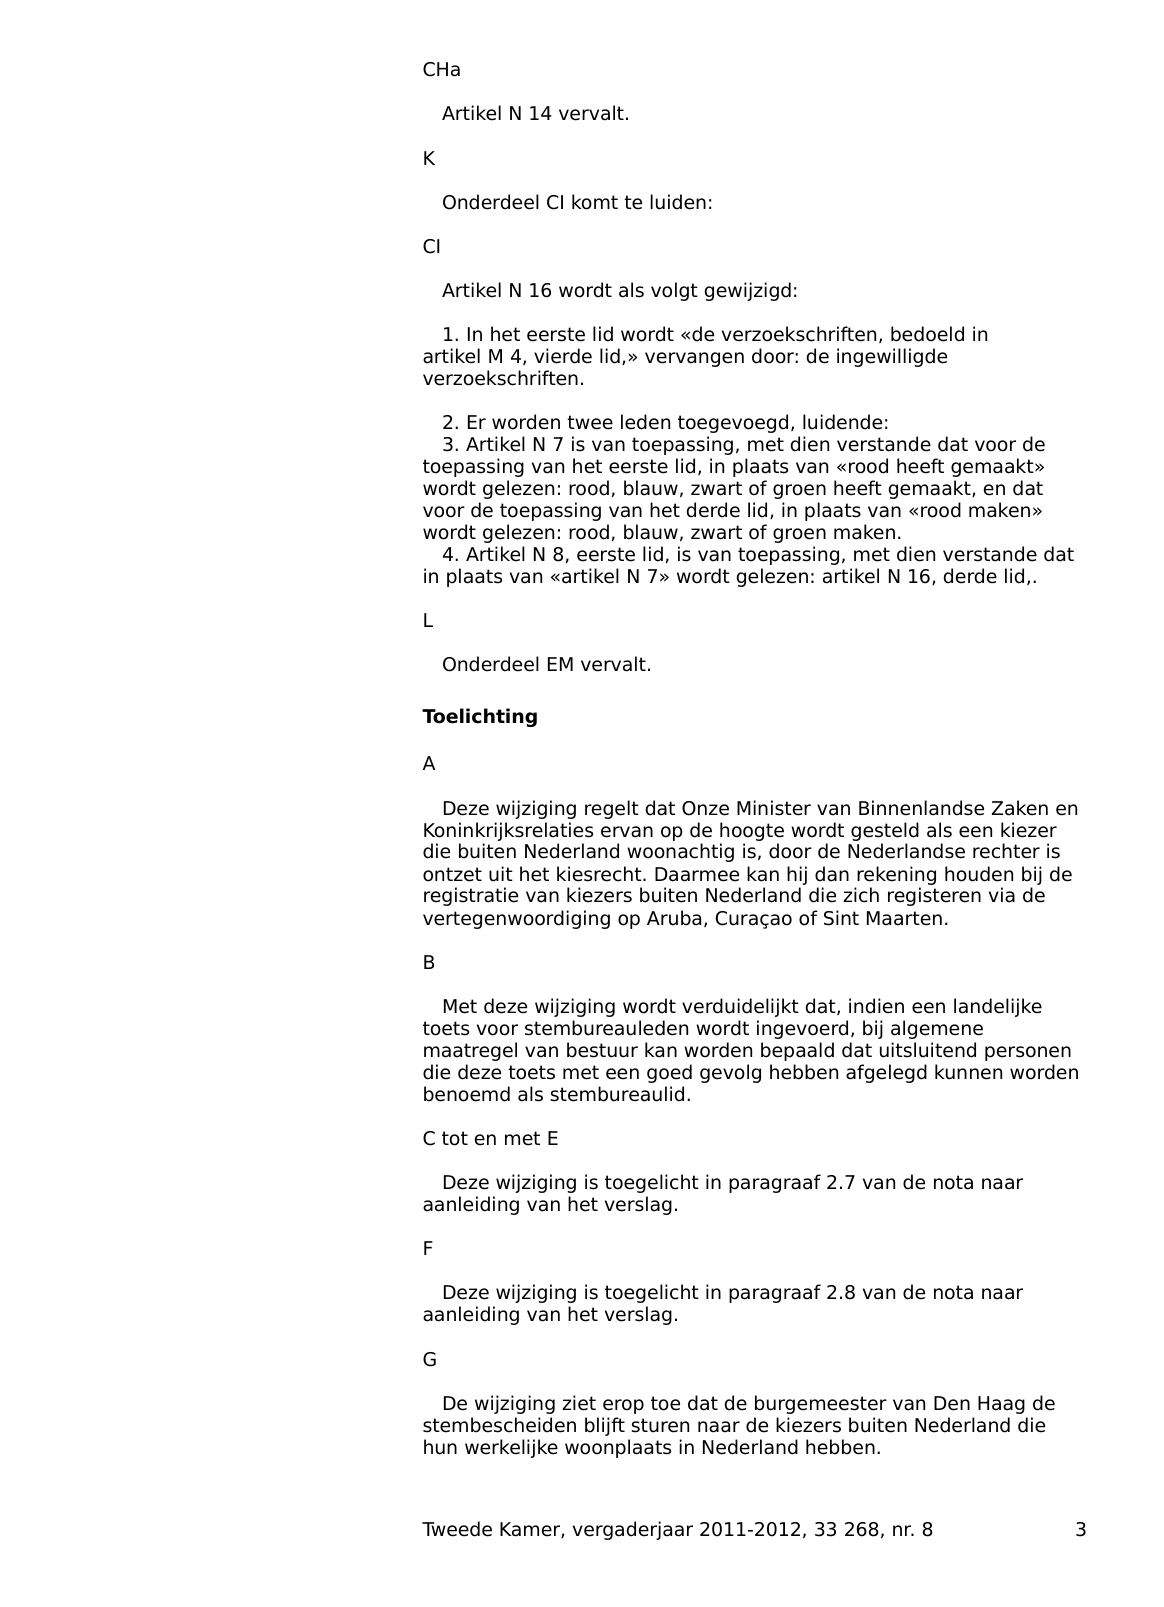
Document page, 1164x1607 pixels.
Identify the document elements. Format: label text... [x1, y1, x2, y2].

text 2. Er worden twee leden toegevoegd, luidende: [422, 412, 1087, 434]
text Onderdeel CI komt te luiden: [422, 192, 1087, 213]
text 4. Artikel N 8, eerste lid, is van toepassing, met dien verstande dat in plaats van «artikel N 7» wordt gelezen: artikel N 16, derde lid,. [422, 544, 1087, 588]
text Met deze wijziging wordt verduidelijkt dat, indien een landelijke toets voor stembureauleden wordt ingevoerd, bij algemene maatregel van bestuur kan worden bepaald dat uitsluitend personen die deze toets met een goed gevolg hebben afgelegd kunnen worden benoemd als stembureaulid. [422, 996, 1087, 1106]
text Artikel N 16 wordt als volgt gewijzigd: [422, 280, 1087, 302]
text 1. In het eerste lid wordt «de verzoekschriften, bedoeld in artikel M 4, vierde lid,» vervangen door: de ingewilligde verzoekschriften. [422, 324, 1087, 390]
text Deze wijziging regelt dat Onze Minister van Binnenlandse Zaken en Koninkrijksrelaties ervan op de hoogte wordt gesteld als een kiezer die buiten Nederland woonachtig is, door de Nederlandse rechter is ontzet uit het kiesrecht. Daarmee kan hij dan rekening houden bij de registratie van kiezers buiten Nederland die zich registeren via de vertegenwoordiging op Aruba, Curaçao of Sint Maarten. [422, 797, 1087, 929]
subtitle G [422, 1348, 1087, 1370]
text Onderdeel EM vervalt. [422, 654, 1087, 676]
text Deze wijziging is toegelicht in paragraaf 2.8 van de nota naar aanleiding van het verslag. [422, 1282, 1087, 1326]
subtitle CI [422, 236, 1087, 258]
subtitle L [422, 610, 1087, 632]
subtitle C tot en met E [422, 1128, 1087, 1150]
text Deze wijziging is toegelicht in paragraaf 2.7 van de nota naar aanleiding van het verslag. [422, 1172, 1087, 1216]
text 3. Artikel N 7 is van toepassing, met dien verstande dat voor de toepassing van het eerste lid, in plaats van «rood heeft gemaakt» wordt gelezen: rood, blauw, zwart of groen heeft gemaakt, en dat voor de toepassing van het derde lid, in plaats van «rood maken» wordt gelezen: rood, blauw, zwart of groen maken. [422, 434, 1087, 544]
subtitle Toelichting [422, 706, 1087, 728]
subtitle A [422, 753, 1087, 775]
text De wijziging ziet erop toe dat de burgemeester van Den Haag de stembescheiden blijft sturen naar de kiezers buiten Nederland die hun werkelijke woonplaats in Nederland hebben. [422, 1393, 1087, 1458]
subtitle F [422, 1238, 1087, 1260]
subtitle B [422, 952, 1087, 973]
subtitle K [422, 147, 1087, 169]
text Artikel N 14 vervalt. [422, 103, 1087, 125]
subtitle CHa [422, 59, 1087, 81]
